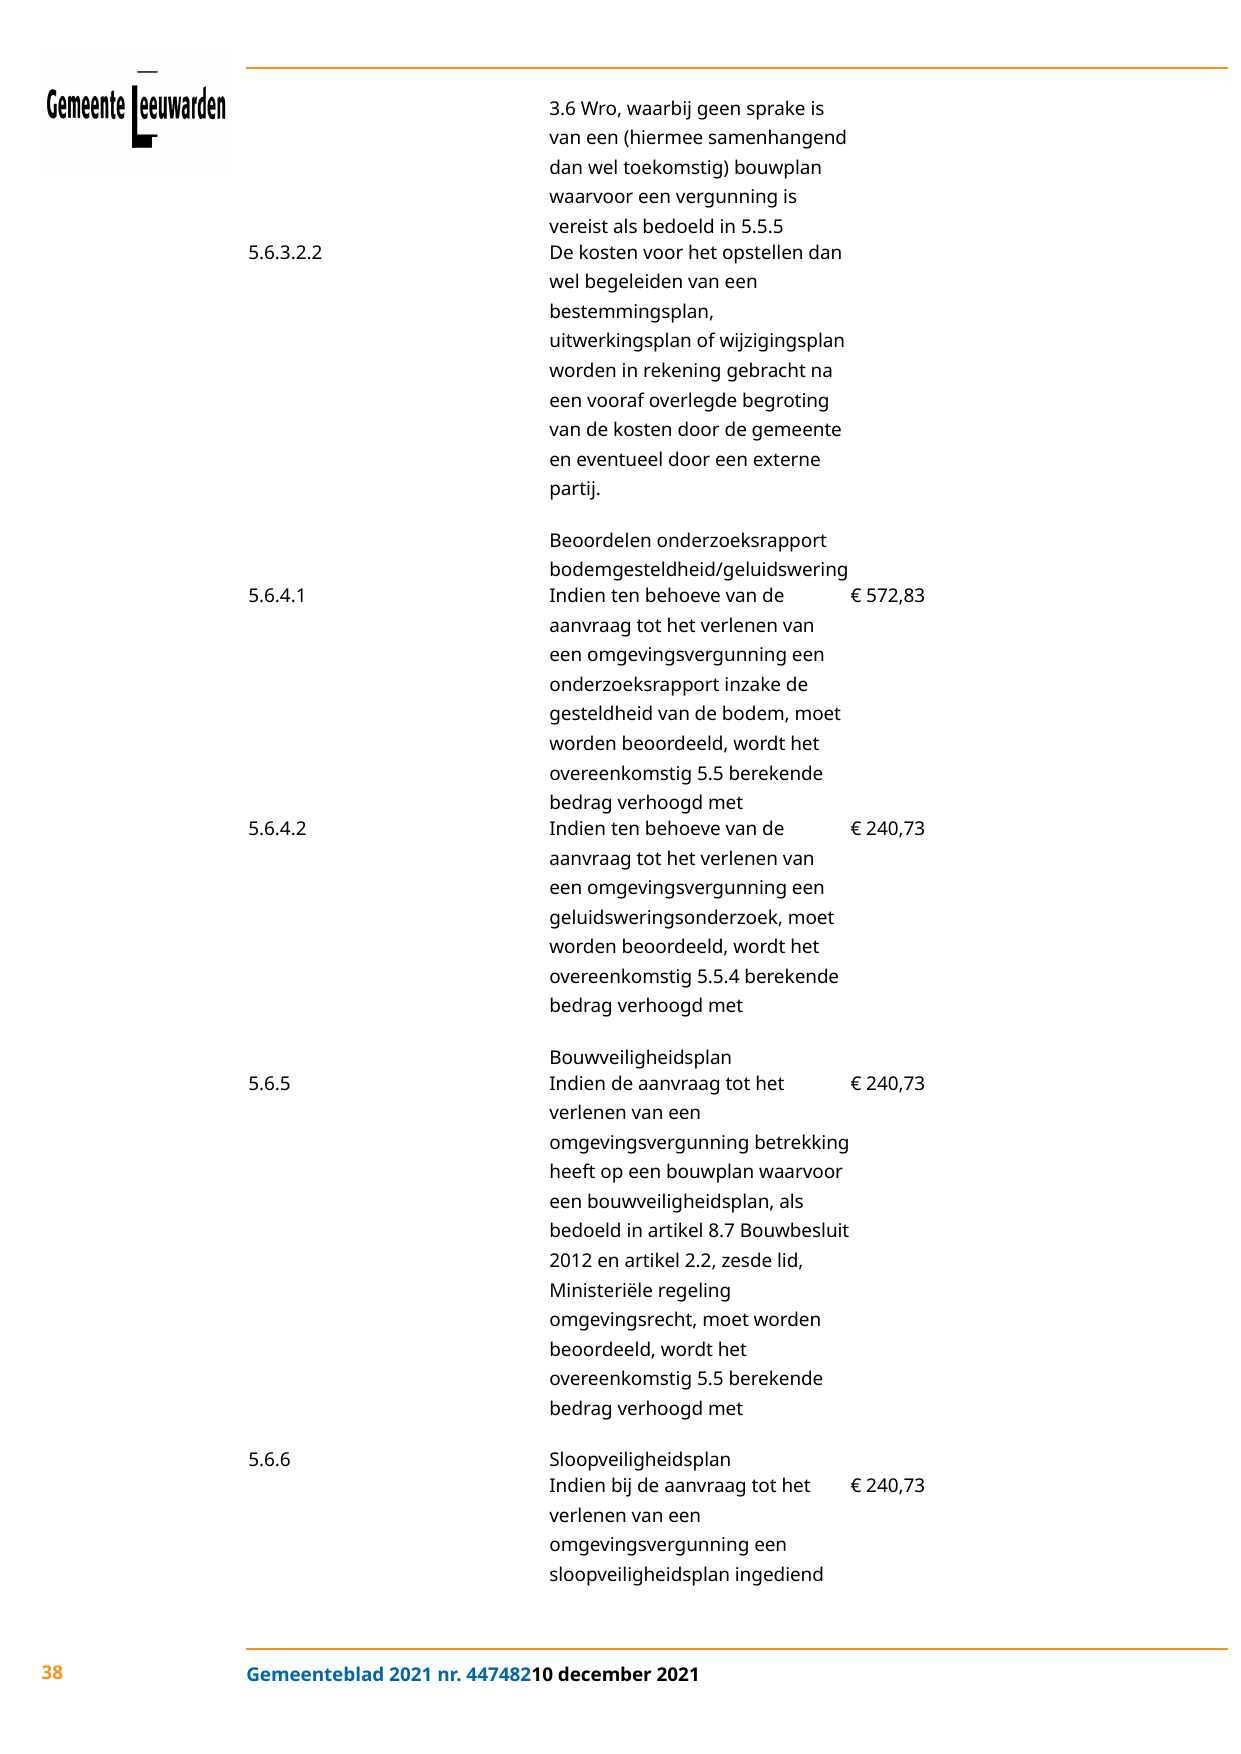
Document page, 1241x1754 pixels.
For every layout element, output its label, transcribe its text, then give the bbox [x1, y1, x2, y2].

table_cell [248, 1018, 549, 1044]
table_cell Indien bij de aanvraag tot het verlenen van een omgevingsvergunning een sloopveiligheidsplan ingediend [549, 1473, 850, 1587]
table_cell Indien ten behoeve van de aanvraag tot het verlenen van een omgevingsvergunning een onderzoeksrapport inzake de gesteldheid van de bodem, moet worden beoordeeld, wordt het overeenkomstig 5.5 berekende bedrag verhoogd met [549, 582, 850, 815]
table_cell 5.6.4.1 [248, 582, 549, 815]
table_cell [549, 501, 850, 527]
table_cell [850, 239, 1152, 501]
table_cell [850, 501, 1152, 527]
table_cell [850, 1018, 1152, 1044]
table_cell 5.6.6 [248, 1447, 549, 1472]
table_cell € 240,73 [850, 1473, 1152, 1587]
table_cell Sloopveiligheidsplan [549, 1447, 850, 1472]
table_cell Indien de aanvraag tot het verlenen van een omgevingsvergunning betrekking heeft op een bouwplan waarvoor een bouwveiligheidsplan, als bedoeld in artikel 8.7 Bouwbesluit 2012 en artikel 2.2, zesde lid, Ministeriële regeling omgevingsrecht, moet worden beoordeeld, wordt het overeenkomstig 5.5 berekende bedrag verhoogd met [549, 1070, 850, 1421]
table_cell 5.6.5 [248, 1070, 549, 1421]
table_cell [850, 1421, 1152, 1447]
table_cell 5.6.3.2.2 [248, 239, 549, 501]
table_cell [248, 527, 549, 582]
table_cell [549, 1018, 850, 1044]
table_cell € 240,73 [850, 1070, 1152, 1421]
table_cell [248, 95, 549, 239]
table_cell [549, 1421, 850, 1447]
table_cell [248, 501, 549, 527]
table_cell Beoordelen onderzoeksrapport bodemgesteldheid/geluidswering [549, 527, 850, 582]
table_cell De kosten voor het opstellen dan wel begeleiden van een bestemmingsplan, uitwerkingsplan of wijzigingsplan worden in rekening gebracht na een vooraf overlegde begroting van de kosten door de gemeente en eventueel door een externe partij. [549, 239, 850, 501]
table_cell [850, 1044, 1152, 1070]
table_cell Indien ten behoeve van de aanvraag tot het verlenen van een omgevingsvergunning een geluidsweringsonderzoek, moet worden beoordeeld, wordt het overeenkomstig 5.5.4 berekende bedrag verhoogd met [549, 815, 850, 1018]
table_cell 3.6 Wro, waarbij geen sprake is van een (hiermee samenhangend dan wel toekomstig) bouwplan waarvoor een vergunning is vereist als bedoeld in 5.5.5 [549, 95, 850, 239]
table_cell [248, 1421, 549, 1447]
picture [41, 47, 231, 172]
table_cell [850, 1447, 1152, 1472]
table_cell € 240,73 [850, 815, 1152, 1018]
table_cell 5.6.4.2 [248, 815, 549, 1018]
table_cell Bouwveiligheidsplan [549, 1044, 850, 1070]
table_cell € 572,83 [850, 582, 1152, 815]
table_cell [248, 1473, 549, 1587]
table_cell [850, 95, 1152, 239]
table_cell [850, 527, 1152, 582]
table_cell [248, 1044, 549, 1070]
